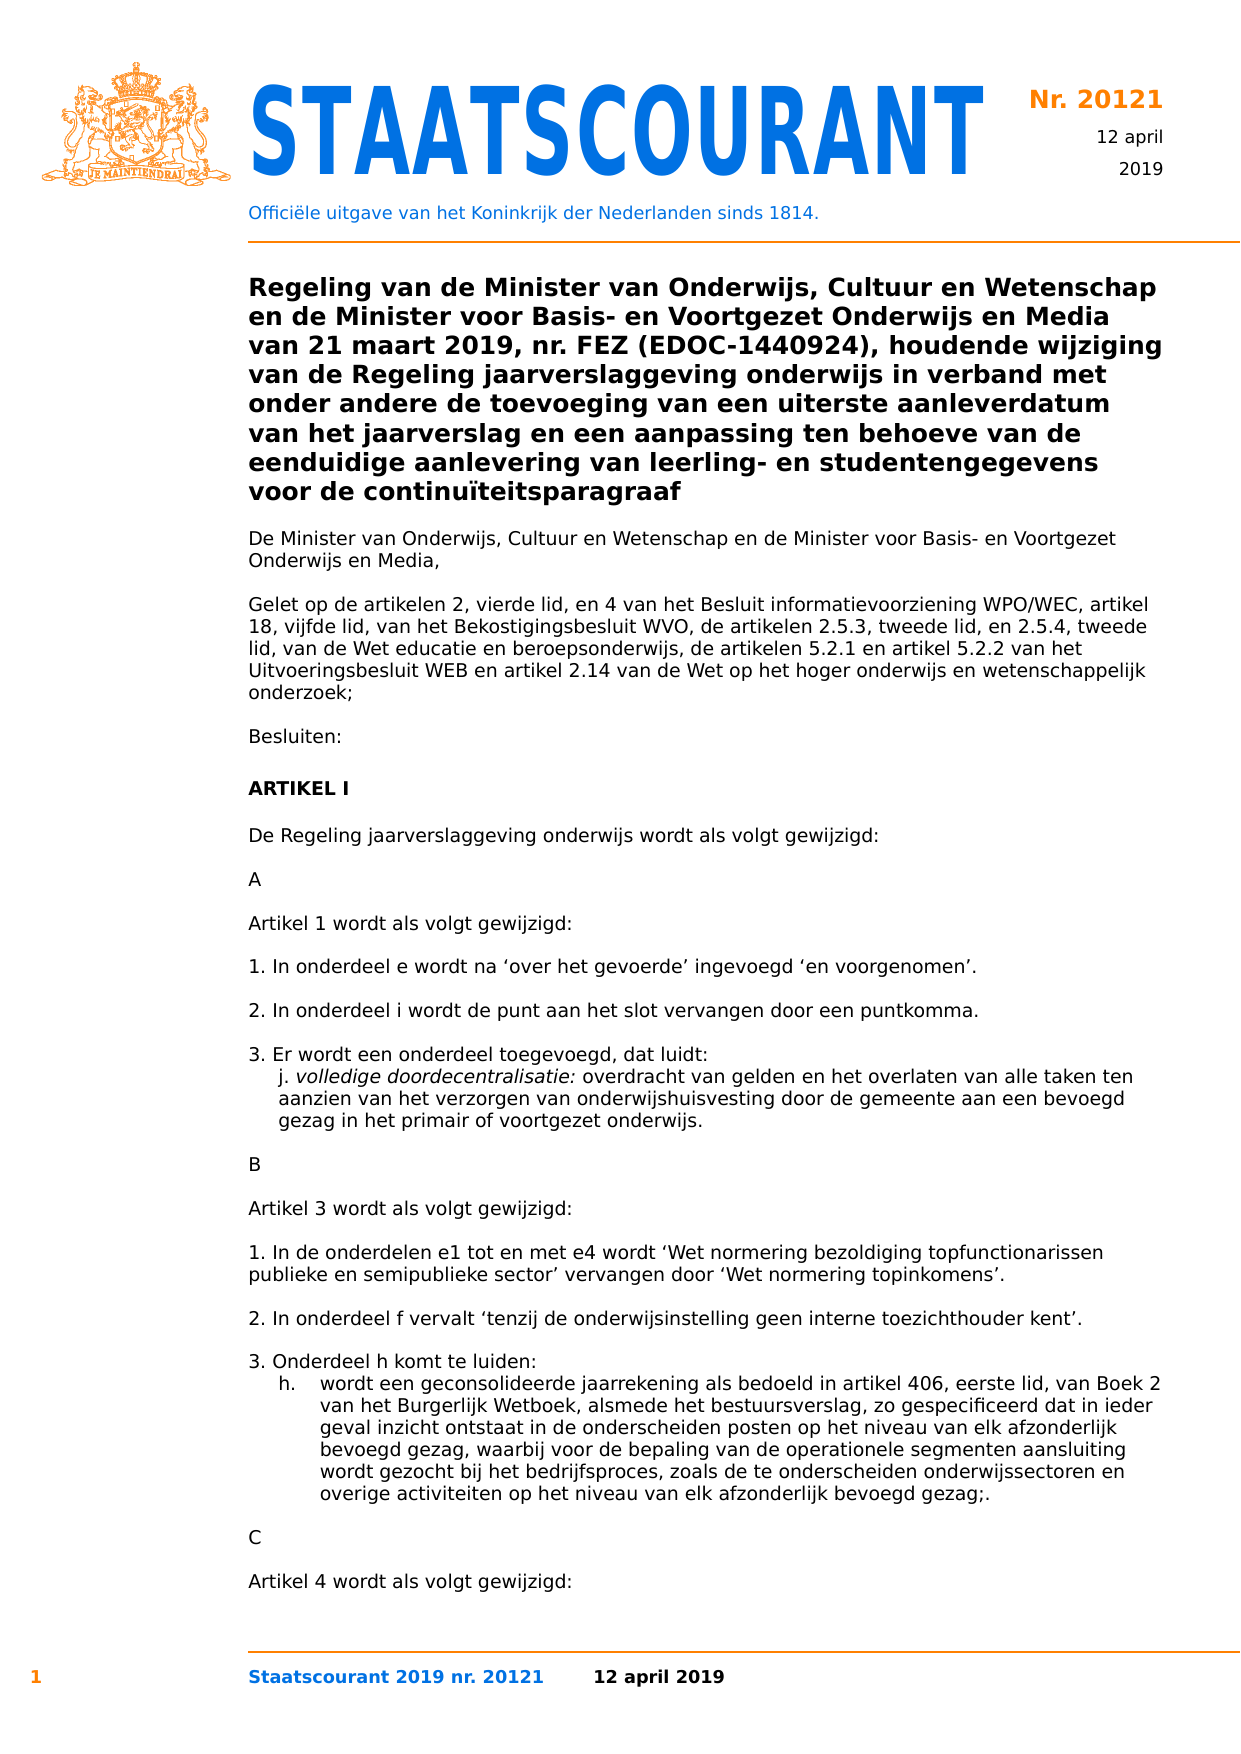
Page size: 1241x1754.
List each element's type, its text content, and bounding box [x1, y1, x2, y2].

table_header STAATSCOURANT [248, 62, 998, 203]
table_cell 12 april [998, 121, 1240, 153]
text Artikel 4 wordt als volgt gewijzigd: [248, 1571, 1163, 1593]
picture [41, 62, 231, 186]
table_header Nr. 20121 [998, 62, 1240, 121]
text j. volledige doordecentralisatie: overdracht van gelden en het overlaten van alle taken ten aanzien van het verzorgen van onderwijshuisvesting door de gemeente aan een bevoegd gezag in het primair of voortgezet onderwijs. [278, 1066, 1163, 1132]
table_cell 2019 [998, 153, 1240, 203]
subtitle Regeling van de Minister van Onderwijs, Cultuur en Wetenschap en de Minister voor Basis- en Voortgezet Onderwijs en Media van 21 maart 2019, nr. FEZ (EDOC-1440924), houdende wijziging van de Regeling jaarverslaggeving onderwijs in verband met onder andere de toevoeging van een uiterste aanleverdatum van het jaarverslag en een aanpassing ten behoeve van de eenduidige aanlevering van leerling- en studentengegevens voor de continuïteitsparagraaf [248, 273, 1163, 506]
text Besluiten: [248, 726, 1163, 748]
text 2. In onderdeel i wordt de punt aan het slot vervangen door een puntkomma. [248, 1000, 1163, 1022]
text 1. In onderdeel e wordt na ‘over het gevoerde’ ingevoegd ‘en voorgenomen’. [248, 956, 1163, 978]
text Gelet op de artikelen 2, vierde lid, en 4 van het Besluit informatievoorziening WPO/WEC, artikel 18, vijfde lid, van het Bekostigingsbesluit WVO, de artikelen 2.5.3, tweede lid, en 2.5.4, tweede lid, van de Wet educatie en beroepsonderwijs, de artikelen 5.2.1 en artikel 5.2.2 van het Uitvoeringsbesluit WEB en artikel 2.14 van de Wet op het hoger onderwijs en wetenschappelijk onderzoek; [248, 594, 1163, 704]
text Artikel 1 wordt als volgt gewijzigd: [248, 912, 1163, 934]
subtitle ARTIKEL I [248, 778, 1163, 800]
text A [248, 869, 1163, 891]
text B [248, 1154, 1163, 1176]
text 2. In onderdeel f vervalt ‘tenzij de onderwijsinstelling geen interne toezichthouder kent’. [248, 1307, 1163, 1329]
text h. wordt een geconsolideerde jaarrekening als bedoeld in artikel 406, eerste lid, van Boek 2 van het Burgerlijk Wetboek, alsmede het bestuursverslag, zo gespecificeerd dat in ieder geval inzicht ontstaat in de onderscheiden posten op het niveau van elk afzonderlijk bevoegd gezag, waarbij voor de bepaling van de operationele segmenten aansluiting wordt gezocht bij het bedrijfsproces, zoals de te onderscheiden onderwijssectoren en overige activiteiten op het niveau van elk afzonderlijk bevoegd gezag;. [278, 1373, 1163, 1505]
text 3. Er wordt een onderdeel toegevoegd, dat luidt: [248, 1044, 1163, 1066]
table_header [25, 62, 248, 241]
text C [248, 1527, 1163, 1549]
text 1. In de onderdelen e1 tot en met e4 wordt ‘Wet normering bezoldiging topfunctionarissen publieke en semipublieke sector’ vervangen door ‘Wet normering topinkomens’. [248, 1242, 1163, 1286]
text De Regeling jaarverslaggeving onderwijs wordt als volgt gewijzigd: [248, 825, 1163, 847]
text Artikel 3 wordt als volgt gewijzigd: [248, 1198, 1163, 1220]
text 3. Onderdeel h komt te luiden: [248, 1351, 1163, 1373]
table_cell Officiële uitgave van het Koninkrijk der Nederlanden sinds 1814. [248, 203, 1240, 241]
text De Minister van Onderwijs, Cultuur en Wetenschap en de Minister voor Basis- en Voortgezet Onderwijs en Media, [248, 528, 1163, 572]
